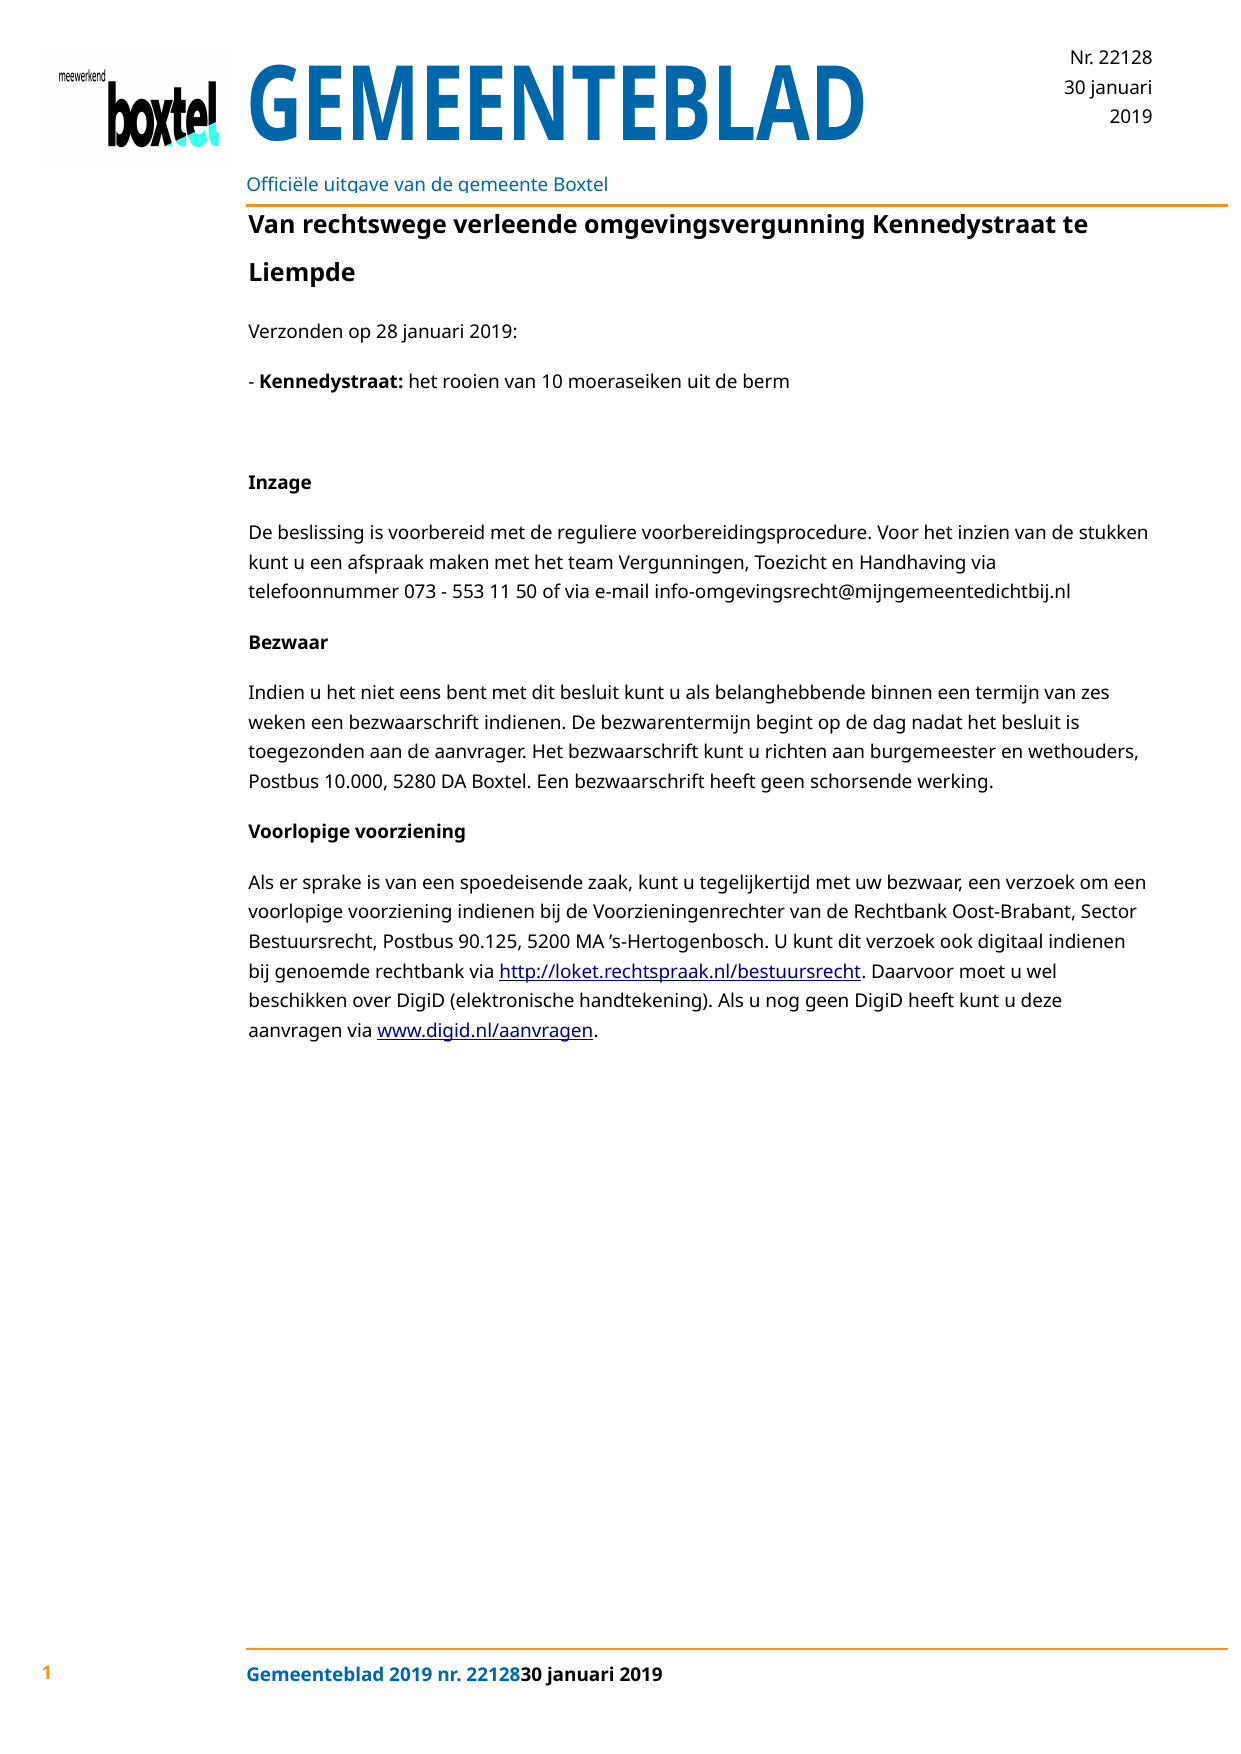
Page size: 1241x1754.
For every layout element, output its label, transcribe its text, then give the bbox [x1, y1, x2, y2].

text Als er sprake is van een spoedeisende zaak, kunt u tegelijkertijd met uw bezwaar, een verzoek om een voorlopige voorziening indienen bij de Voorzieningenrechter van de Rechtbank Oost-Brabant, Sector Bestuursrecht, Postbus 90.125, 5200 MA ’s-Hertogenbosch. U kunt dit verzoek ook digitaal indienen bij genoemde rechtbank via http://loket.rechtspraak.nl/bestuursrecht. Daarvoor moet u wel beschikken over DigiD (elektronische handtekening). Als u nog geen DigiD heeft kunt u deze aanvragen via www.digid.nl/aanvragen. [248, 869, 1152, 1043]
picture [41, 47, 231, 172]
text Verzonden op 28 januari 2019: [248, 318, 1152, 344]
text Indien u het niet eens bent met dit besluit kunt u als belanghebbende binnen een termijn van zes weken een bezwaarschrift indienen. De bezwarentermijn begint op de dag nadat het besluit is toegezonden aan de aanvrager. Het bezwaarschrift kunt u richten aan burgemeester en wethouders, Postbus 10.000, 5280 DA Boxtel. Een bezwaarschrift heeft geen schorsende werking. [248, 679, 1152, 794]
text De beslissing is voorbereid met de reguliere voorbereidingsprocedure. Voor het inzien van de stukken kunt u een afspraak maken met het team Vergunningen, Toezicht en Handhaving via telefoonnummer 073 - 553 11 50 of via e-mail info-omgevingsrecht@mijngemeentedichtbij.nl [248, 519, 1152, 604]
text Van rechtswege verleende omgevingsvergunning Kennedystraat te Liempde [248, 207, 1152, 288]
text Voorlopige voorziening [248, 819, 1152, 844]
text Bezwaar [248, 629, 1152, 655]
text - Kennedystraat: het rooien van 10 moeraseiken uit de berm [248, 368, 1152, 394]
text Inzage [248, 469, 1152, 495]
